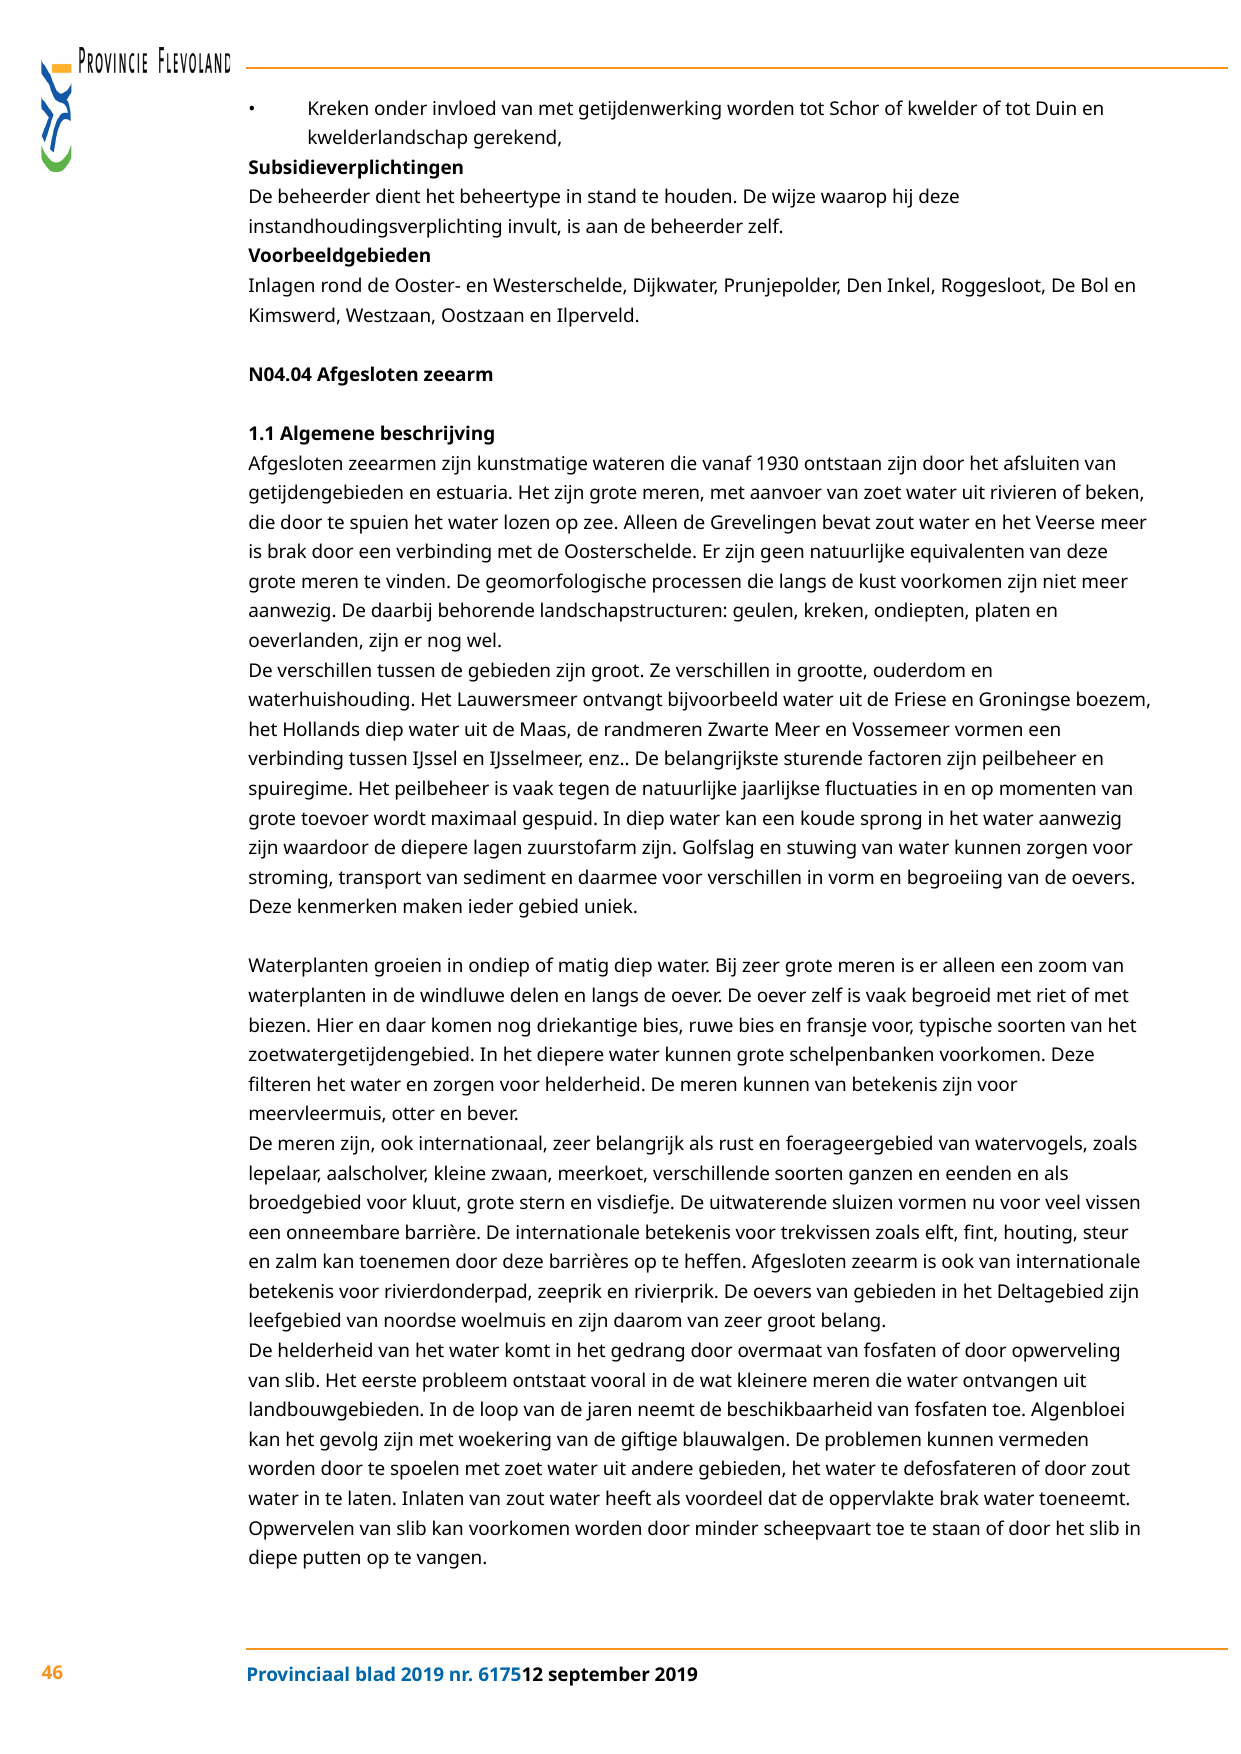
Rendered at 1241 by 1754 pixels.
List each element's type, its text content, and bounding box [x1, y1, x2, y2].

text De helderheid van het water komt in het gedrang door overmaat van fosfaten of door opwerveling van slib. Het eerste probleem ontstaat vooral in de wat kleinere meren die water ontvangen uit landbouwgebieden. In de loop van de jaren neemt de beschikbaarheid van fosfaten toe. Algenbloei kan het gevolg zijn met woekering van de giftige blauwalgen. De problemen kunnen vermeden worden door te spoelen met zoet water uit andere gebieden, het water te defosfateren of door zout water in te laten. Inlaten van zout water heeft als voordeel dat de oppervlakte brak water toeneemt. Opwervelen van slib kan voorkomen worden door minder scheepvaart toe te staan of door het slib in diepe putten op te vangen. [248, 1337, 1152, 1570]
text Voorbeeldgebieden [248, 243, 1152, 268]
text Afgesloten zeearmen zijn kunstmatige wateren die vanaf 1930 ontstaan zijn door het afsluiten van getijdengebieden en estuaria. Het zijn grote meren, met aanvoer van zoet water uit rivieren of beken, die door te spuien het water lozen op zee. Alleen de Grevelingen bevat zout water en het Veerse meer is brak door een verbinding met de Oosterschelde. Er zijn geen natuurlijke equivalenten van deze grote meren te vinden. De geomorfologische processen die langs de kust voorkomen zijn niet meer aanwezig. De daarbij behorende landschapstructuren: geulen, kreken, ondiepten, platen en oeverlanden, zijn er nog wel. [248, 450, 1152, 653]
text De verschillen tussen de gebieden zijn groot. Ze verschillen in grootte, ouderdom en waterhuishouding. Het Lauwersmeer ontvangt bijvoorbeeld water uit de Friese en Groningse boezem, het Hollands diep water uit de Maas, de randmeren Zwarte Meer en Vossemeer vormen een verbinding tussen IJssel en IJsselmeer, enz.. De belangrijkste sturende factoren zijn peilbeheer en spuiregime. Het peilbeheer is vaak tegen de natuurlijke jaarlijkse fluctuaties in en op momenten van grote toevoer wordt maximaal gespuid. In diep water kan een koude sprong in het water aanwezig zijn waardoor de diepere lagen zuurstofarm zijn. Golfslag en stuwing van water kunnen zorgen voor stroming, transport van sediment en daarmee voor verschillen in vorm en begroeiing van de oevers. Deze kenmerken maken ieder gebied uniek. [248, 657, 1152, 919]
text Waterplanten groeien in ondiep of matig diep water. Bij zeer grote meren is er alleen een zoom van waterplanten in de windluwe delen en langs de oever. De oever zelf is vaak begroeid met riet of met biezen. Hier en daar komen nog driekantige bies, ruwe bies en fransje voor, typische soorten van het zoetwatergetijdengebied. In het diepere water kunnen grote schelpenbanken voorkomen. Deze filteren het water en zorgen voor helderheid. De meren kunnen van betekenis zijn voor meervleermuis, otter en bever. [248, 953, 1152, 1126]
text De beheerder dient het beheertype in stand te houden. De wijze waarop hij deze instandhoudingsverplichting invult, is aan de beheerder zelf. [248, 183, 1152, 239]
picture [41, 47, 231, 172]
list Kreken onder invloed van met getijdenwerking worden tot Schor of kwelder of tot Duin en kwelderlandschap gerekend, [248, 95, 1152, 150]
text Inlagen rond de Ooster- en Westerschelde, Dijkwater, Prunjepolder, Den Inkel, Roggesloot, De Bol en Kimswerd, Westzaan, Oostzaan en Ilperveld. [248, 272, 1152, 328]
text Subsidieverplichtingen [248, 154, 1152, 180]
text De meren zijn, ook internationaal, zeer belangrijk als rust en foerageergebied van watervogels, zoals lepelaar, aalscholver, kleine zwaan, meerkoet, verschillende soorten ganzen en eenden en als broedgebied voor kluut, grote stern en visdiefje. De uitwaterende sluizen vormen nu voor veel vissen een onneembare barrière. De internationale betekenis voor trekvissen zoals elft, fint, houting, steur en zalm kan toenemen door deze barrières op te heffen. Afgesloten zeearm is ook van internationale betekenis voor rivierdonderpad, zeeprik en rivierprik. De oevers van gebieden in het Deltagebied zijn leefgebied van noordse woelmuis en zijn daarom van zeer groot belang. [248, 1130, 1152, 1333]
text 1.1 Algemene beschrijving [248, 420, 1152, 446]
text N04.04 Afgesloten zeearm [248, 361, 1152, 387]
